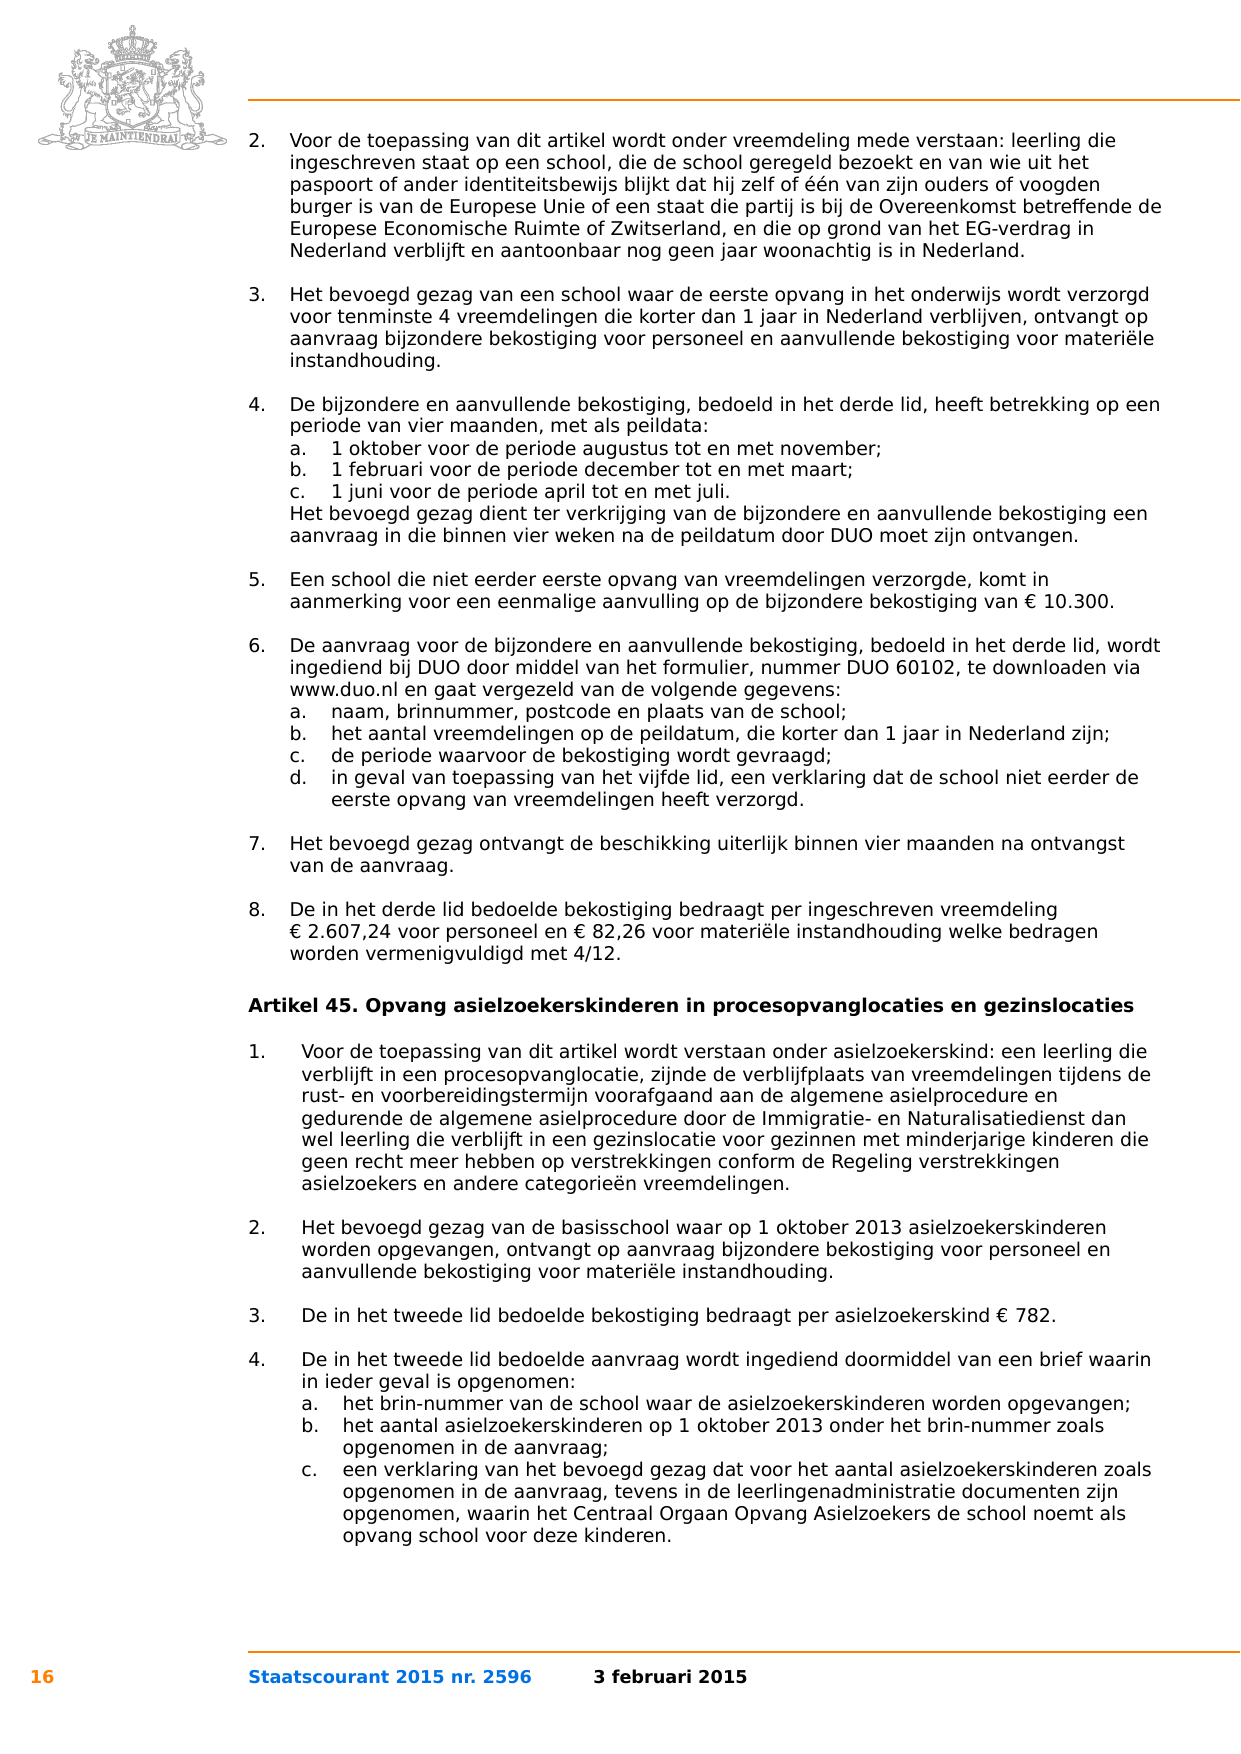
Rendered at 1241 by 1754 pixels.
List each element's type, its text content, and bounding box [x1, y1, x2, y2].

subtitle Artikel 45. Opvang asielzoekerskinderen in procesopvanglocaties en gezinslocaties [248, 994, 1163, 1016]
text c. de periode waarvoor de bekostiging wordt gevraagd; [289, 745, 1163, 767]
text Het bevoegd gezag dient ter verkrijging van de bijzondere en aanvullende bekostiging een aanvraag in die binnen vier weken na de peildatum door DUO moet zijn ontvangen. [289, 503, 1163, 547]
text c. 1 juni voor de periode april tot en met juli. [289, 481, 1163, 503]
text a. naam, brinnummer, postcode en plaats van de school; [289, 701, 1163, 723]
text b. 1 februari voor de periode december tot en met maart; [289, 459, 1163, 481]
text 3. De in het tweede lid bedoelde bekostiging bedraagt per asielzoekerskind € 782. [248, 1305, 1163, 1327]
text 5. Een school die niet eerder eerste opvang van vreemdelingen verzorgde, komt in aanmerking voor een eenmalige aanvulling op de bijzondere bekostiging van € 10.300. [248, 569, 1163, 613]
text c. een verklaring van het bevoegd gezag dat voor het aantal asielzoekerskinderen zoals opgenomen in de aanvraag, tevens in de leerlingenadministratie documenten zijn opgenomen, waarin het Centraal Orgaan Opvang Asielzoekers de school noemt als opvang school voor deze kinderen. [301, 1459, 1163, 1547]
text 4. De bijzondere en aanvullende bekostiging, bedoeld in het derde lid, heeft betrekking op een periode van vier maanden, met als peildata: [248, 393, 1163, 437]
text a. het brin-nummer van de school waar de asielzoekerskinderen worden opgevangen; [301, 1393, 1163, 1415]
picture [38, 25, 227, 150]
text 8. De in het derde lid bedoelde bekostiging bedraagt per ingeschreven vreemdeling € 2.607,24 voor personeel en € 82,26 voor materiële instandhouding welke bedragen worden vermenigvuldigd met 4/12. [248, 898, 1163, 964]
text 4. De in het tweede lid bedoelde aanvraag wordt ingediend doormiddel van een brief waarin in ieder geval is opgenomen: [248, 1349, 1163, 1393]
text 2. Het bevoegd gezag van de basisschool waar op 1 oktober 2013 asielzoekerskinderen worden opgevangen, ontvangt op aanvraag bijzondere bekostiging voor personeel en aanvullende bekostiging voor materiële instandhouding. [248, 1217, 1163, 1283]
text 7. Het bevoegd gezag ontvangt de beschikking uiterlijk binnen vier maanden na ontvangst van de aanvraag. [248, 833, 1163, 877]
text a. 1 oktober voor de periode augustus tot en met november; [289, 437, 1163, 459]
text 3. Het bevoegd gezag van een school waar de eerste opvang in het onderwijs wordt verzorgd voor tenminste 4 vreemdelingen die korter dan 1 jaar in Nederland verblijven, ontvangt op aanvraag bijzondere bekostiging voor personeel en aanvullende bekostiging voor materiële instandhouding. [248, 284, 1163, 372]
text b. het aantal asielzoekerskinderen op 1 oktober 2013 onder het brin-nummer zoals opgenomen in de aanvraag; [301, 1415, 1163, 1459]
text 2. Voor de toepassing van dit artikel wordt onder vreemdeling mede verstaan: leerling die ingeschreven staat op een school, die de school geregeld bezoekt en van wie uit het paspoort of ander identiteitsbewijs blijkt dat hij zelf of één van zijn ouders of voogden burger is van de Europese Unie of een staat die partij is bij de Overeenkomst betreffende de Europese Economische Ruimte of Zwitserland, en die op grond van het EG-verdrag in Nederland verblijft en aantoonbaar nog geen jaar woonachtig is in Nederland. [248, 130, 1163, 262]
text b. het aantal vreemdelingen op de peildatum, die korter dan 1 jaar in Nederland zijn; [289, 723, 1163, 745]
text 6. De aanvraag voor de bijzondere en aanvullende bekostiging, bedoeld in het derde lid, wordt ingediend bij DUO door middel van het formulier, nummer DUO 60102, te downloaden via www.duo.nl en gaat vergezeld van de volgende gegevens: [248, 635, 1163, 701]
text d. in geval van toepassing van het vijfde lid, een verklaring dat de school niet eerder de eerste opvang van vreemdelingen heeft verzorgd. [289, 767, 1163, 811]
text 1. Voor de toepassing van dit artikel wordt verstaan onder asielzoekerskind: een leerling die verblijft in een procesopvanglocatie, zijnde de verblijfplaats van vreemdelingen tijdens de rust- en voorbereidingstermijn voorafgaand aan de algemene asielprocedure en gedurende de algemene asielprocedure door de Immigratie- en Naturalisatiedienst dan wel leerling die verblijft in een gezinslocatie voor gezinnen met minderjarige kinderen die geen recht meer hebben op verstrekkingen conform de Regeling verstrekkingen asielzoekers en andere categorieën vreemdelingen. [248, 1041, 1163, 1195]
